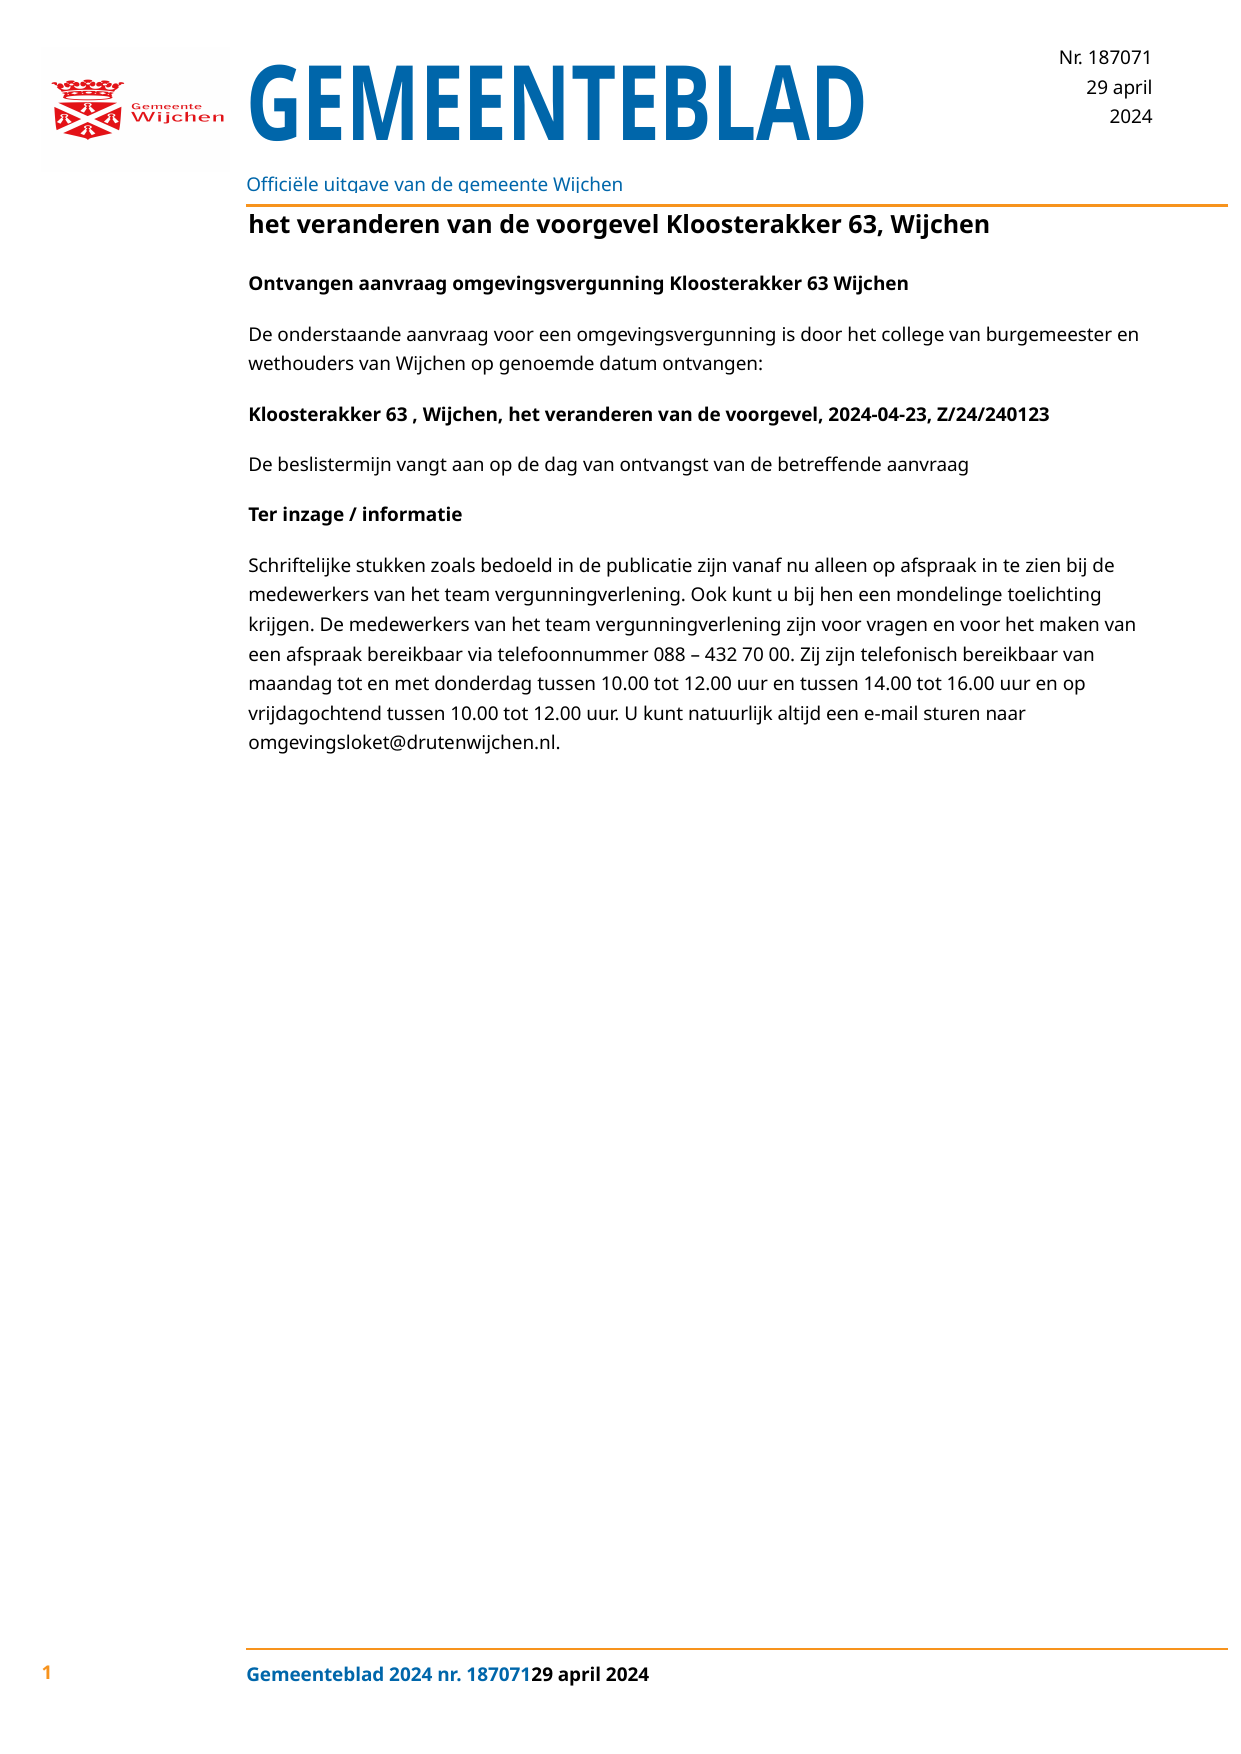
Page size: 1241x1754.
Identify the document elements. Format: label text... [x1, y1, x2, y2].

text De beslistermijn vangt aan op de dag van ontvangst van de betreffende aanvraag [248, 451, 1152, 477]
text het veranderen van de voorgevel Kloosterakker 63, Wijchen [248, 207, 1152, 241]
text Ter inzage / informatie [248, 502, 1152, 527]
text Kloosterakker 63 , Wijchen, het veranderen van de voorgevel, 2024-04-23, Z/24/240123 [248, 401, 1152, 426]
text De onderstaande aanvraag voor een omgevingsvergunning is door het college van burgemeester en wethouders van Wijchen op genoemde datum ontvangen: [248, 321, 1152, 376]
picture [41, 47, 231, 172]
text Ontvangen aanvraag omgevingsvergunning Kloosterakker 63 Wijchen [248, 270, 1152, 296]
text Schriftelijke stukken zoals bedoeld in de publicatie zijn vanaf nu alleen op afspraak in te zien bij de medewerkers van het team vergunningverlening. Ook kunt u bij hen een mondelinge toelichting krijgen. De medewerkers van het team vergunningverlening zijn voor vragen en voor het maken van een afspraak bereikbaar via telefoonnummer 088 – 432 70 00. Zij zijn telefonisch bereikbaar van maandag tot en met donderdag tussen 10.00 tot 12.00 uur en tussen 14.00 tot 16.00 uur en op vrijdagochtend tussen 10.00 tot 12.00 uur. U kunt natuurlijk altijd een e-mail sturen naar omgevingsloket@drutenwijchen.nl. [248, 552, 1152, 755]
